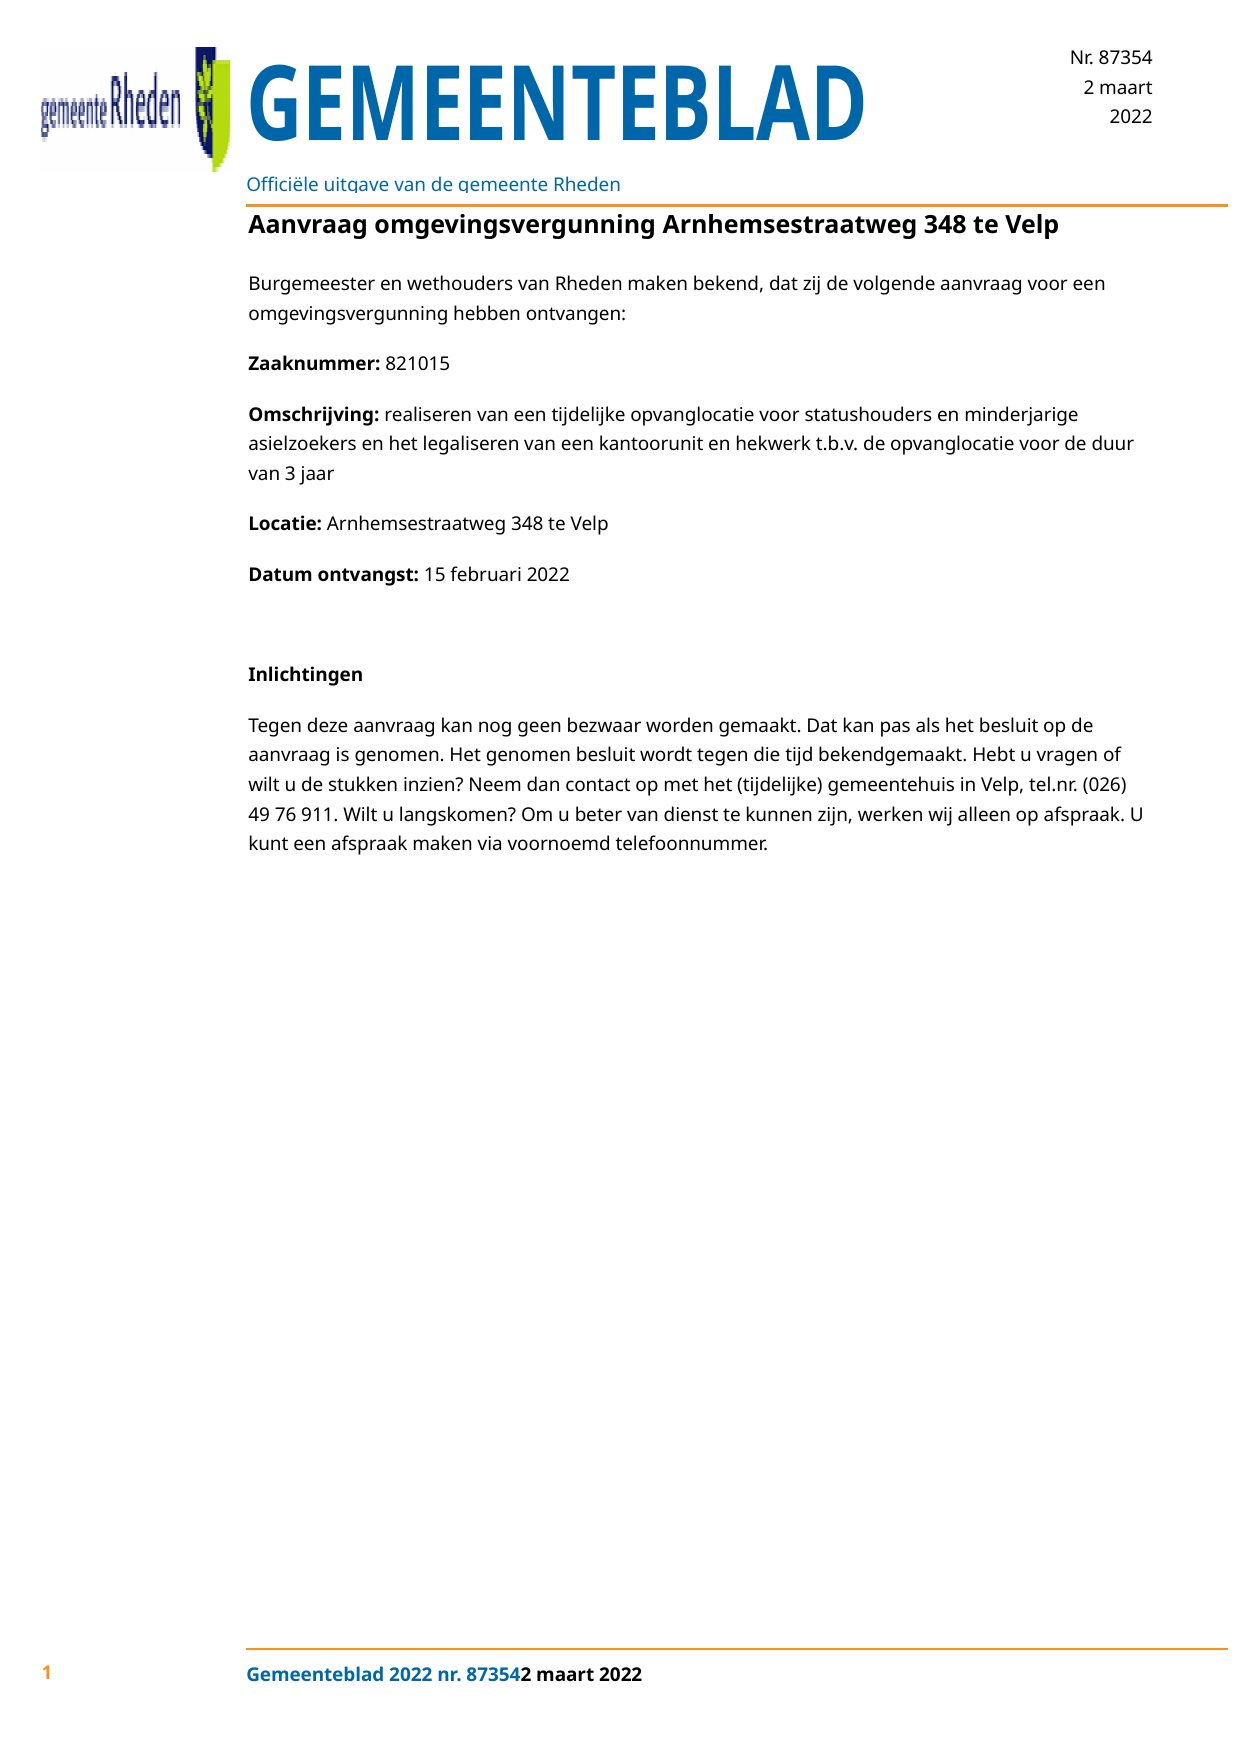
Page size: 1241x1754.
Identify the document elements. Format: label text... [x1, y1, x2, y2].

text Omschrijving: realiseren van een tijdelijke opvanglocatie voor statushouders en minderjarige asielzoekers en het legaliseren van een kantoorunit en hekwerk t.b.v. de opvanglocatie voor de duur van 3 jaar [248, 401, 1152, 486]
text Aanvraag omgevingsvergunning Arnhemsestraatweg 348 te Velp [248, 207, 1152, 241]
text Locatie: Arnhemsestraatweg 348 te Velp [248, 510, 1152, 536]
text Burgemeester en wethouders van Rheden maken bekend, dat zij de volgende aanvraag voor een omgevingsvergunning hebben ontvangen: [248, 270, 1152, 326]
text Datum ontvangst: 15 februari 2022 [248, 561, 1152, 586]
text Inlichtingen [248, 662, 1152, 687]
text Tegen deze aanvraag kan nog geen bezwaar worden gemaakt. Dat kan pas als het besluit op de aanvraag is genomen. Het genomen besluit wordt tegen die tijd bekendgemaakt. Hebt u vragen of wilt u de stukken inzien? Neem dan contact op met het (tijdelijke) gemeentehuis in Velp, tel.nr. (026) 49 76 911. Wilt u langskomen? Om u beter van dienst te kunnen zijn, werken wij alleen op afspraak. U kunt een afspraak maken via voornoemd telefoonnummer. [248, 712, 1152, 856]
text Zaaknummer: 821015 [248, 350, 1152, 376]
picture [41, 47, 231, 172]
